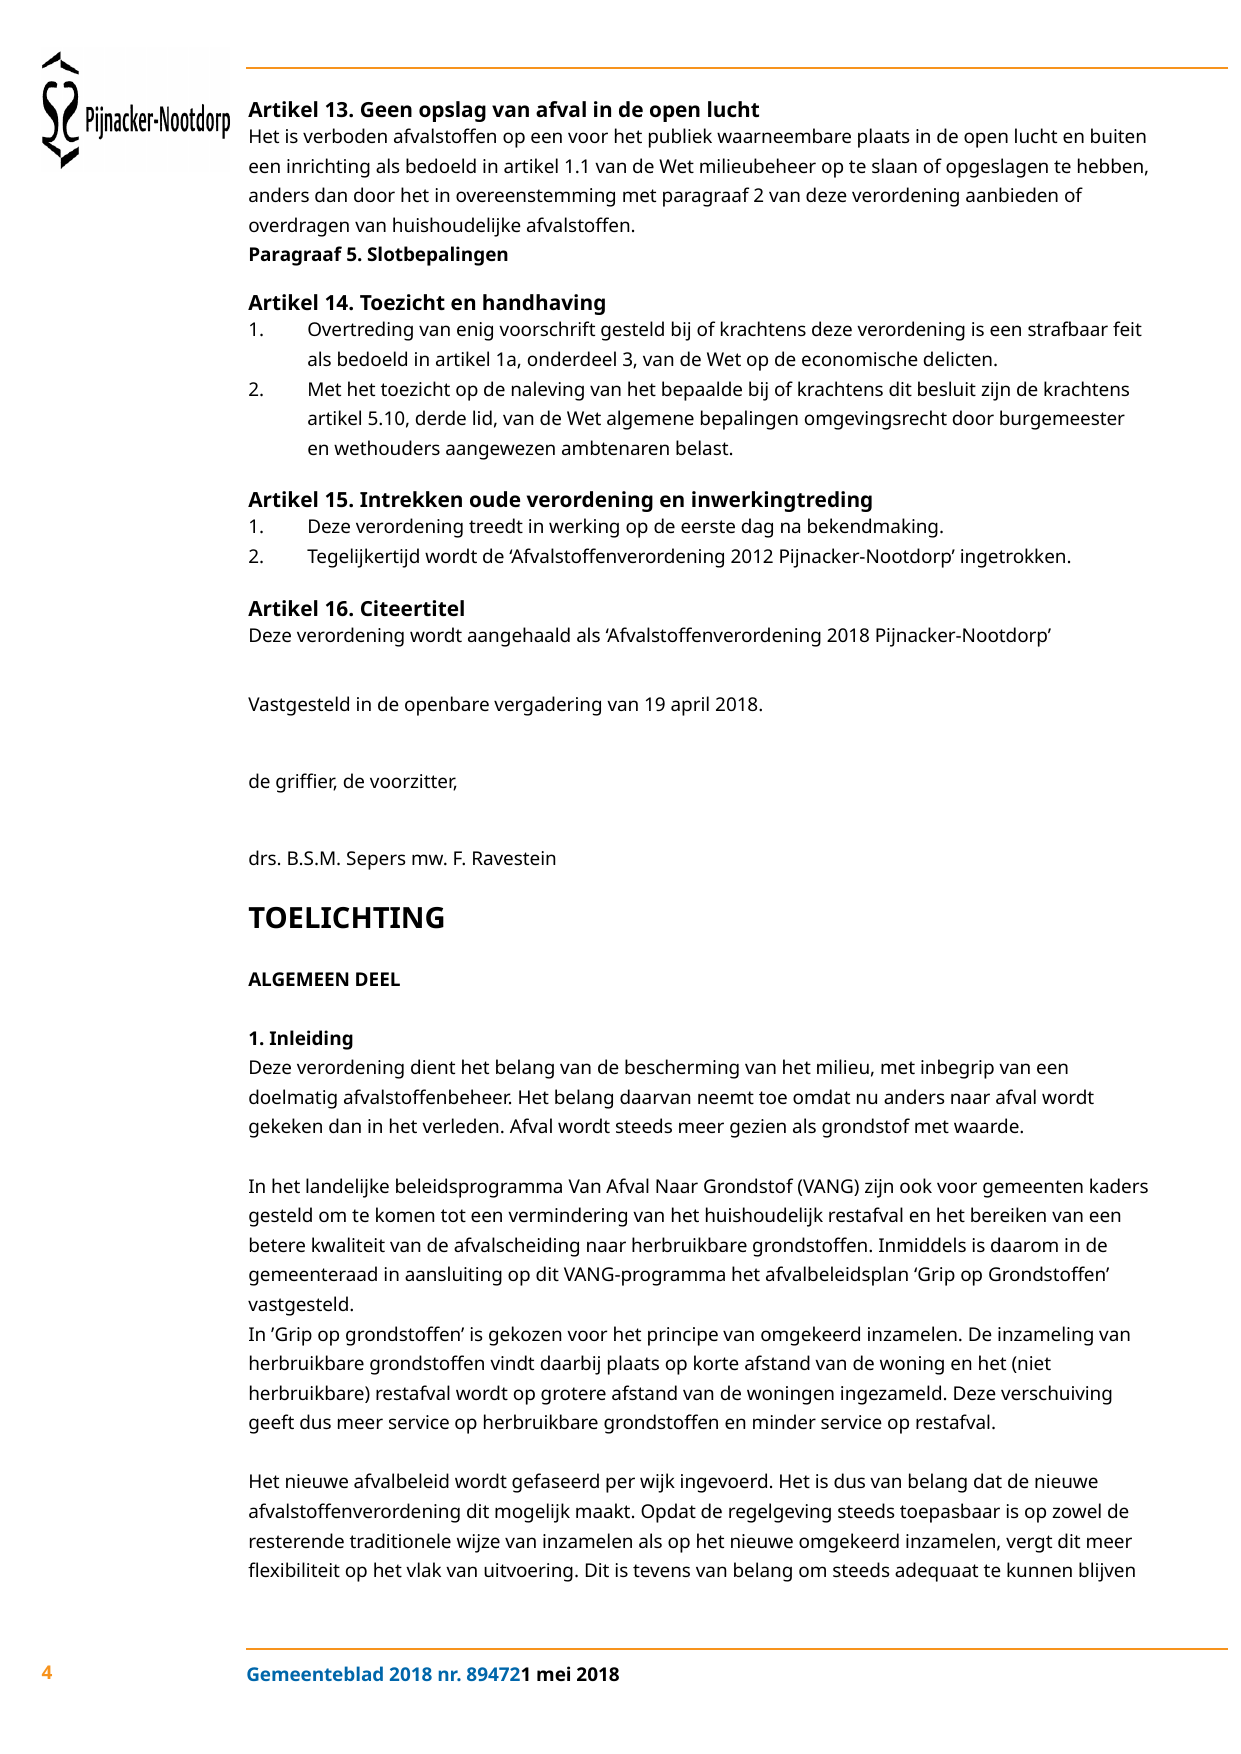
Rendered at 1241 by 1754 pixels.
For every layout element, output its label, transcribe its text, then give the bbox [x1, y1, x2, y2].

text Deze verordening dient het belang van de bescherming van het milieu, met inbegrip van een doelmatig afvalstoffenbeheer. Het belang daarvan neemt toe omdat nu anders naar afval wordt gekeken dan in het verleden. Afval wordt steeds meer gezien als grondstof met waarde. [248, 1054, 1152, 1139]
list Deze verordening treedt in werking op de eerste dag na bekendmaking. [248, 514, 1152, 539]
text Artikel 14. Toezicht en handhaving [248, 288, 1152, 317]
text Deze verordening wordt aangehaald als ‘Afvalstoffenverordening 2018 Pijnacker-Nootdorp’ [248, 622, 1152, 648]
text In het landelijke beleidsprogramma Van Afval Naar Grondstof (VANG) zijn ook voor gemeenten kaders gesteld om te komen tot een vermindering van het huishoudelijk restafval en het bereiken van een betere kwaliteit van de afvalscheiding naar herbruikbare grondstoffen. Inmiddels is daarom in de gemeenteraad in aansluiting op dit VANG-programma het afvalbeleidsplan ‘Grip op Grondstoffen’ vastgesteld. [248, 1173, 1152, 1317]
list Tegelijkertijd wordt de ‘Afvalstoffenverordening 2012 Pijnacker-Nootdorp’ ingetrokken. [248, 543, 1152, 569]
text drs. B.S.M. Sepers mw. F. Ravestein [248, 845, 1152, 871]
text Paragraaf 5. Slotbepalingen [248, 242, 1152, 267]
text de griffier, de voorzitter, [248, 768, 1152, 794]
text TOELICHTING [248, 897, 1152, 937]
list Overtreding van enig voorschrift gesteld bij of krachtens deze verordening is een strafbaar feit als bedoeld in artikel 1a, onderdeel 3, van de Wet op de economische delicten. [248, 317, 1152, 372]
text Het is verboden afvalstoffen op een voor het publiek waarneembare plaats in de open lucht en buiten een inrichting als bedoeld in artikel 1.1 van de Wet milieubeheer op te slaan of opgeslagen te hebben, anders dan door het in overeenstemming met paragraaf 2 van deze verordening aanbieden of overdragen van huishoudelijke afvalstoffen. [248, 123, 1152, 238]
list Met het toezicht op de naleving van het bepaalde bij of krachtens dit besluit zijn de krachtens artikel 5.10, derde lid, van de Wet algemene bepalingen omgevingsrecht door burgemeester en wethouders aangewezen ambtenaren belast. [248, 376, 1152, 461]
text Vastgesteld in de openbare vergadering van 19 april 2018. [248, 691, 1152, 717]
text Artikel 13. Geen opslag van afval in de open lucht [248, 95, 1152, 123]
picture [41, 47, 231, 172]
text 1. Inleiding [248, 1025, 1152, 1051]
text In ’Grip op grondstoffen’ is gekozen voor het principe van omgekeerd inzamelen. De inzameling van herbruikbare grondstoffen vindt daarbij plaats op korte afstand van de woning en het (niet herbruikbare) restafval wordt op grotere afstand van de woningen ingezameld. Deze verschuiving geeft dus meer service op herbruikbare grondstoffen en minder service op restafval. [248, 1321, 1152, 1435]
text ALGEMEEN DEEL [248, 966, 1152, 991]
text Het nieuwe afvalbeleid wordt gefaseerd per wijk ingevoerd. Het is dus van belang dat de nieuwe afvalstoffenverordening dit mogelijk maakt. Opdat de regelgeving steeds toepasbaar is op zowel de resterende traditionele wijze van inzamelen als op het nieuwe omgekeerd inzamelen, vergt dit meer flexibiliteit op het vlak van uitvoering. Dit is tevens van belang om steeds adequaat te kunnen blijven [248, 1469, 1152, 1583]
text Artikel 15. Intrekken oude verordening en inwerkingtreding [248, 485, 1152, 514]
text Artikel 16. Citeertitel [248, 594, 1152, 622]
